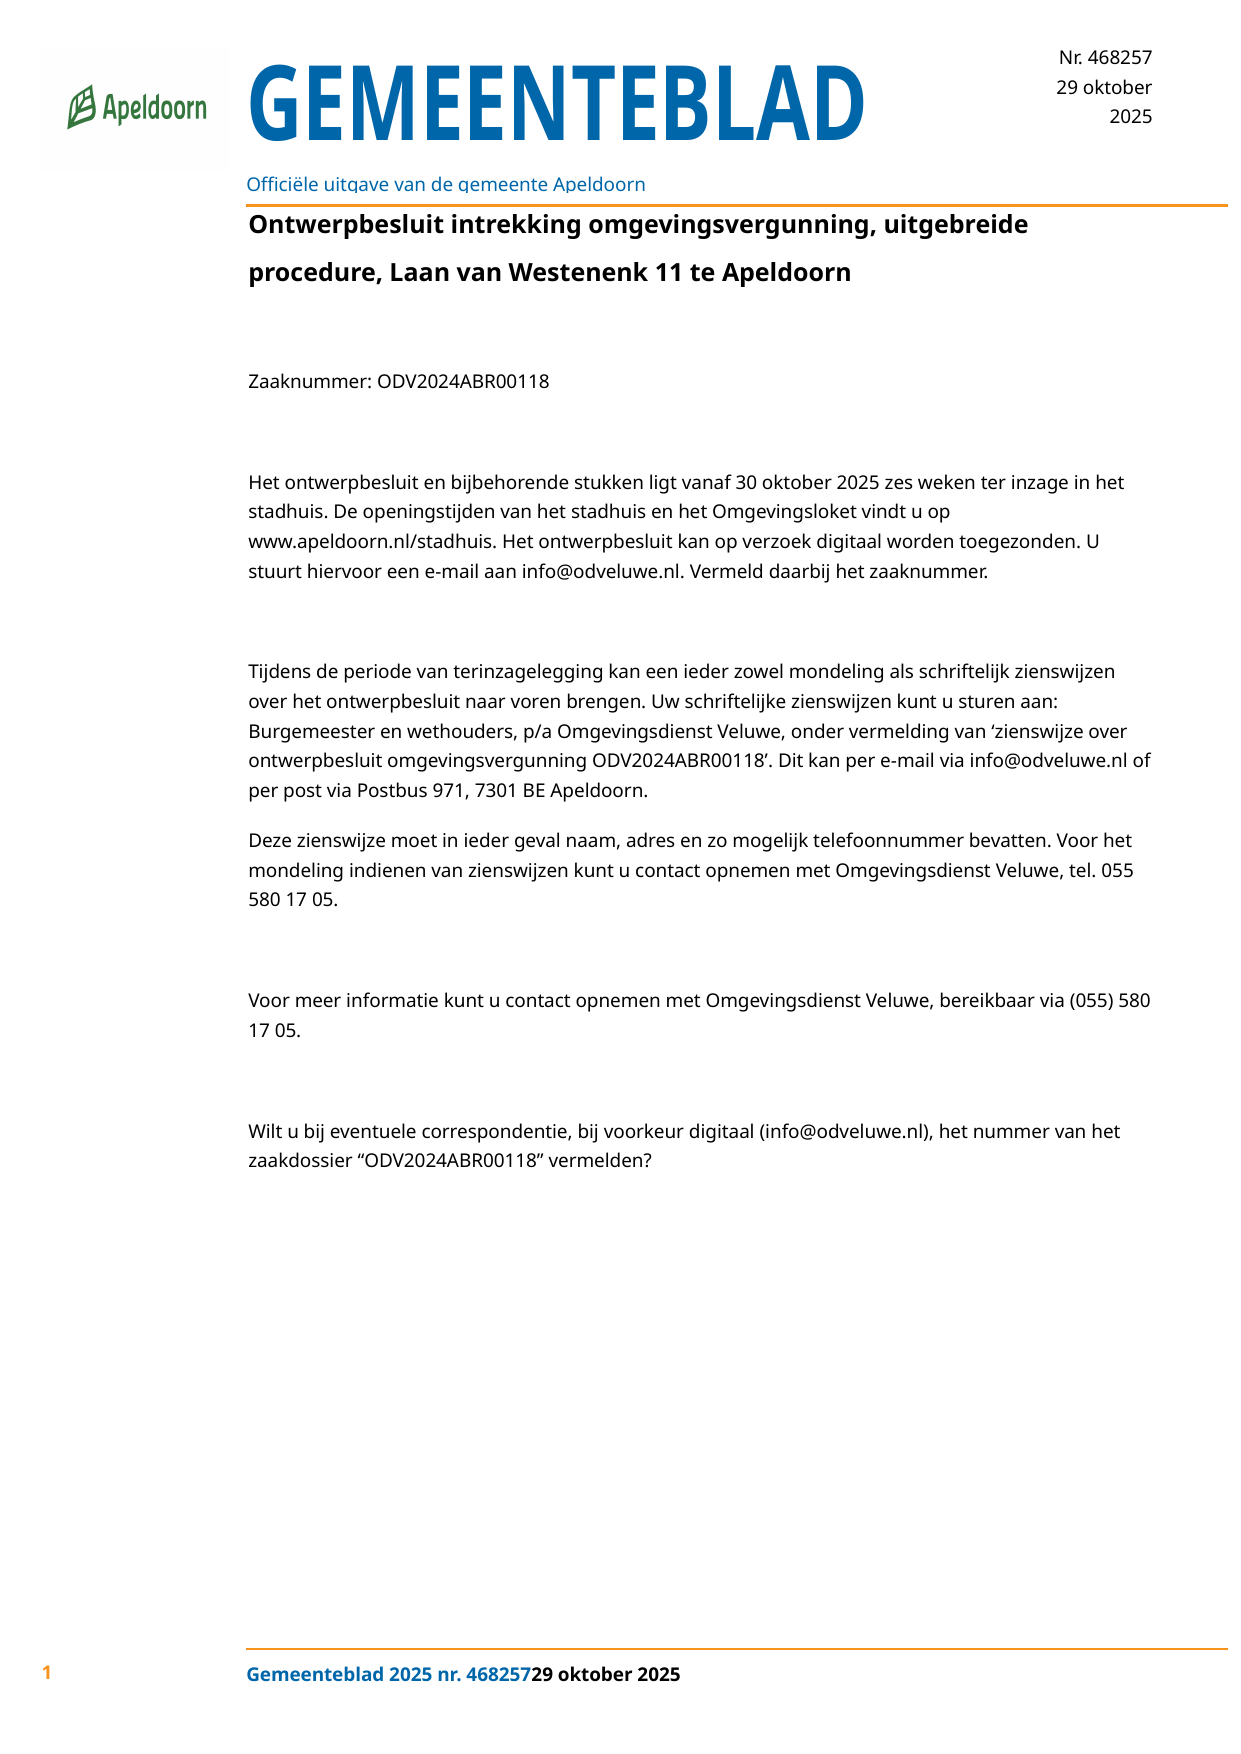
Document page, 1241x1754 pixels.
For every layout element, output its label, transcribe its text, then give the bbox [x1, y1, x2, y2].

text Deze zienswijze moet in ieder geval naam, adres en zo mogelijk telefoonnummer bevatten. Voor het mondeling indienen van zienswijzen kunt u contact opnemen met Omgevingsdienst Veluwe, tel. 055 580 17 05. [248, 827, 1152, 912]
text Voor meer informatie kunt u contact opnemen met Omgevingsdienst Veluwe, bereikbaar via (055) 580 17 05. [248, 987, 1152, 1043]
picture [41, 47, 231, 172]
text Tijdens de periode van terinzagelegging kan een ieder zowel mondeling als schriftelijk zienswijzen over het ontwerpbesluit naar voren brengen. Uw schriftelijke zienswijzen kunt u sturen aan: Burgemeester en wethouders, p/a Omgevingsdienst Veluwe, onder vermelding van ‘zienswijze over ontwerpbesluit omgevingsvergunning ODV2024ABR00118’. Dit kan per e-mail via info@odveluwe.nl of per post via Postbus 971, 7301 BE Apeldoorn. [248, 659, 1152, 803]
text Zaaknummer: ODV2024ABR00118 [248, 368, 1152, 394]
text Wilt u bij eventuele correspondentie, bij voorkeur digitaal (info@odveluwe.nl), het nummer van het zaakdossier “ODV2024ABR00118” vermelden? [248, 1118, 1152, 1173]
text Ontwerpbesluit intrekking omgevingsvergunning, uitgebreide procedure, Laan van Westenenk 11 te Apeldoorn [248, 207, 1152, 288]
text Het ontwerpbesluit en bijbehorende stukken ligt vanaf 30 oktober 2025 zes weken ter inzage in het stadhuis. De openingstijden van het stadhuis en het Omgevingsloket vindt u op www.apeldoorn.nl/stadhuis. Het ontwerpbesluit kan op verzoek digitaal worden toegezonden. U stuurt hiervoor een e-mail aan info@odveluwe.nl. Vermeld daarbij het zaaknummer. [248, 469, 1152, 584]
